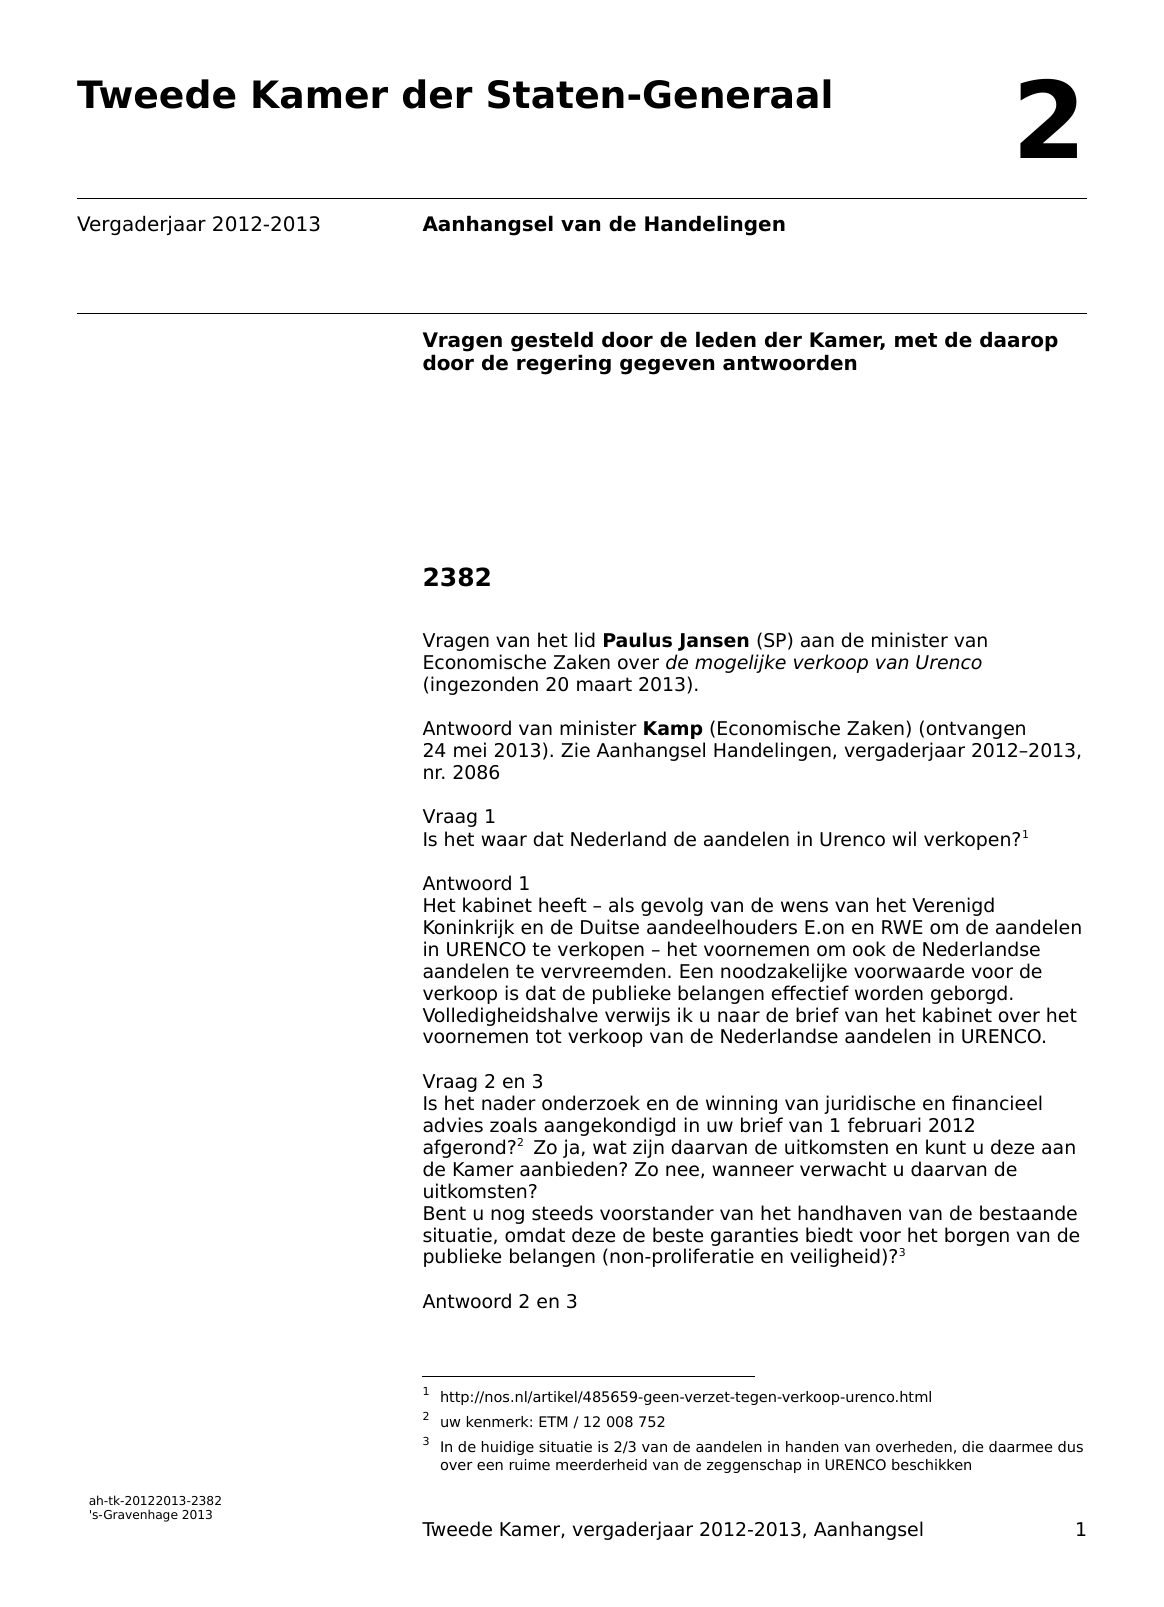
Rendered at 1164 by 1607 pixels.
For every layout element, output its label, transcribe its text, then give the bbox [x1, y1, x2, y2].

table_cell Vergaderjaar 2012-2013 [77, 199, 422, 313]
text Antwoord 2 en 3 [422, 1291, 1087, 1313]
table_header Tweede Kamer der Staten-Generaal [77, 59, 886, 198]
text 's-Gravenhage 2013 [88, 1508, 323, 1522]
table_header 2 [886, 59, 1087, 198]
table_cell [77, 314, 422, 375]
text Antwoord van minister Kamp (Economische Zaken) (ontvangen 24 mei 2013). Zie Aanhangsel Handelingen, vergaderjaar 2012–2013, nr. 2086 [422, 718, 1087, 784]
text Vraag 2 en 3 [422, 1071, 1087, 1093]
text Het kabinet heeft – als gevolg van de wens van het Verenigd Koninkrijk en de Duitse aandeelhouders E.on en RWE om de aandelen in URENCO te verkopen – het voornemen om ook de Nederlandse aandelen te vervreemden. Een noodzakelijke voorwaarde voor de verkoop is dat de publieke belangen effectief worden geborgd. Volledigheidshalve verwijs ik u naar de brief van het kabinet over het voornemen tot verkoop van de Nederlandse aandelen in URENCO. [422, 894, 1087, 1048]
table_cell Vragen gesteld door de leden der Kamer, met de daarop door de regering gegeven antwoorden [422, 314, 1087, 375]
text Is het nader onderzoek en de winning van juridische en financieel advies zoals aangekondigd in uw brief van 1 februari 2012 afgerond? Zo ja, wat zijn daarvan de uitkomsten en kunt u deze aan de Kamer aanbieden? Zo nee, wanneer verwacht u daarvan de uitkomsten? [422, 1093, 1087, 1202]
text http://nos.nl/artikel/485659-geen-verzet-tegen-verkoop-urenco.html [422, 1385, 1087, 1407]
text Bent u nog steeds voorstander van het handhaven van de bestaande situatie, omdat deze de beste garanties biedt voor het borgen van de publieke belangen (non-proliferatie en veiligheid)? [422, 1202, 1087, 1268]
text In de huidige situatie is 2/3 van de aandelen in handen van overheden, die daarmee dus over een ruime meerderheid van de zeggenschap in URENCO beschikken [422, 1435, 1087, 1474]
text Is het waar dat Nederland de aandelen in Urenco wil verkopen? [422, 828, 1087, 850]
table_cell Aanhangsel van de Handelingen [422, 199, 1087, 313]
text Antwoord 1 [422, 873, 1087, 894]
text Vragen van het lid Paulus Jansen (SP) aan de minister van Economische Zaken over de mogelijke verkoop van Urenco (ingezonden 20 maart 2013). [422, 630, 1087, 696]
text uw kenmerk: ETM / 12 008 752 [422, 1410, 1087, 1432]
text Vraag 1 [422, 806, 1087, 828]
text ah-tk-20122013-2382 [88, 1494, 323, 1508]
text 2382 [422, 563, 1087, 592]
